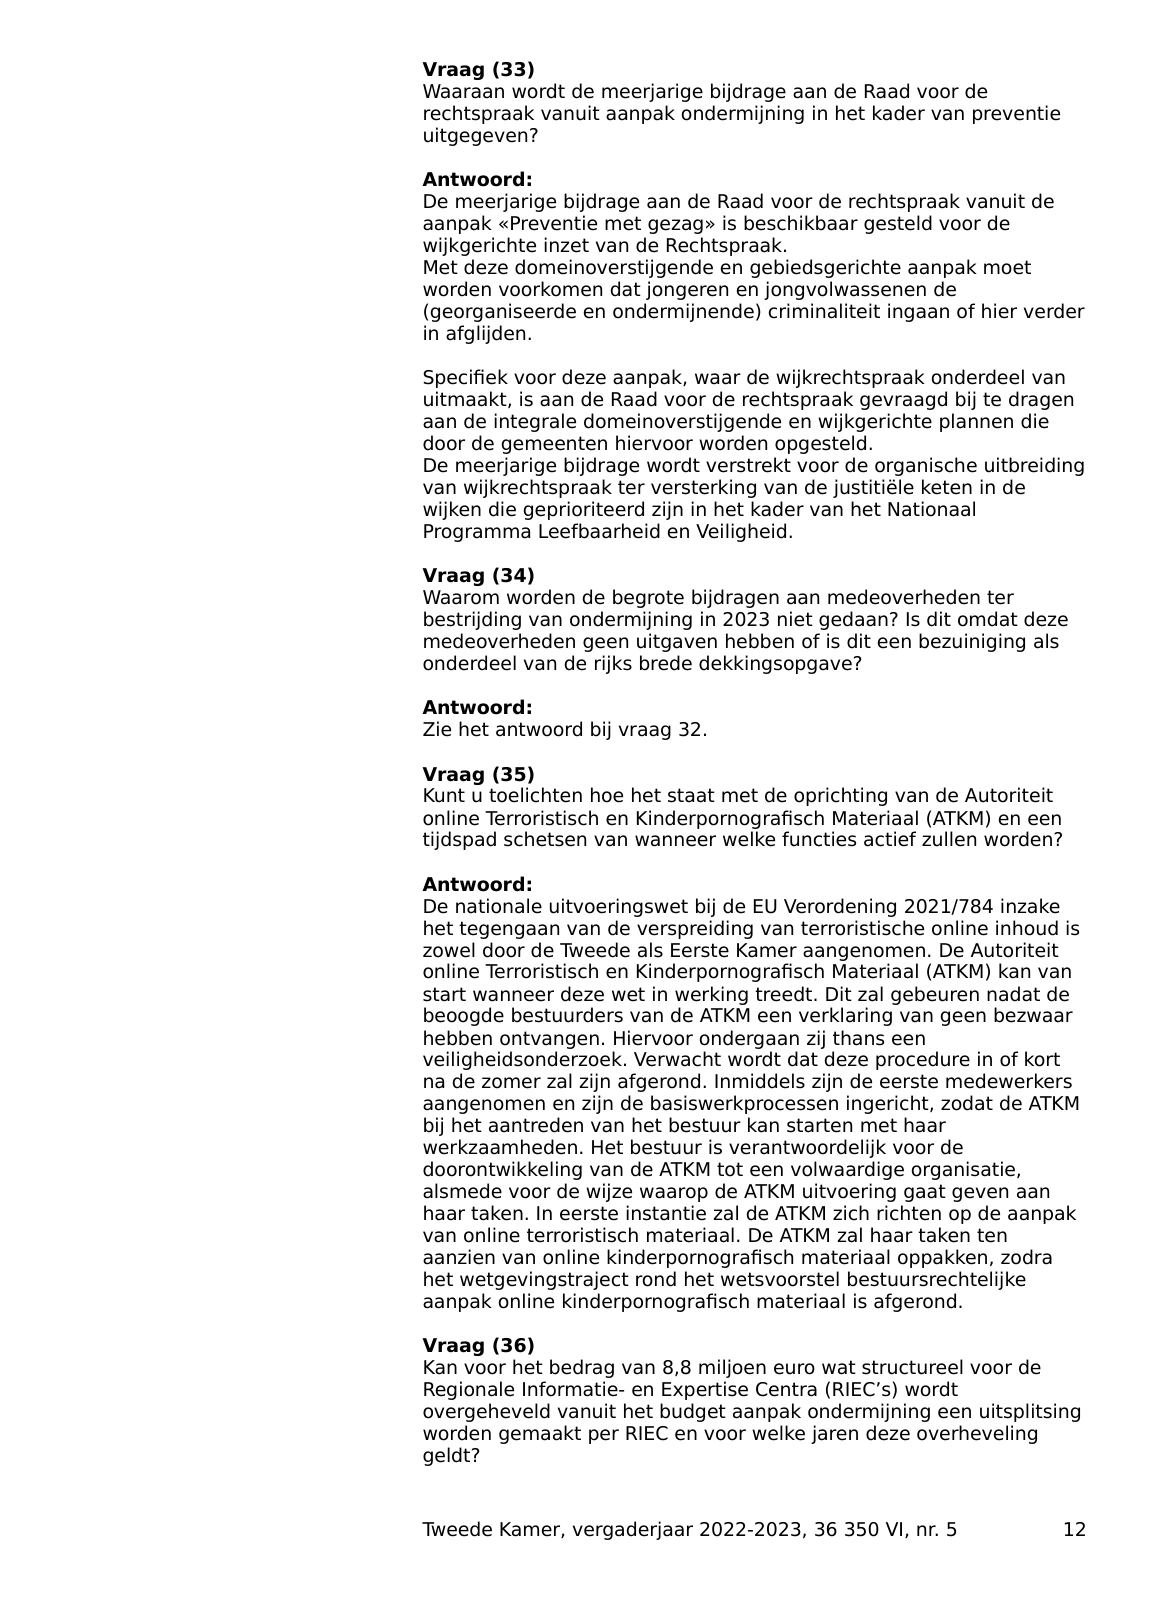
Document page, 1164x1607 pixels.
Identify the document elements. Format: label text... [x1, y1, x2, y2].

text De nationale uitvoeringswet bij de EU Verordening 2021/784 inzake het tegengaan van de verspreiding van terroristische online inhoud is zowel door de Tweede als Eerste Kamer aangenomen. De Autoriteit online Terroristisch en Kinderpornografisch Materiaal (ATKM) kan van start wanneer deze wet in werking treedt. Dit zal gebeuren nadat de beoogde bestuurders van de ATKM een verklaring van geen bezwaar hebben ontvangen. Hiervoor ondergaan zij thans een veiligheidsonderzoek. Verwacht wordt dat deze procedure in of kort na de zomer zal zijn afgerond. Inmiddels zijn de eerste medewerkers aangenomen en zijn de basiswerkprocessen ingericht, zodat de ATKM bij het aantreden van het bestuur kan starten met haar werkzaamheden. Het bestuur is verantwoordelijk voor de doorontwikkeling van de ATKM tot een volwaardige organisatie, alsmede voor de wijze waarop de ATKM uitvoering gaat geven aan haar taken. In eerste instantie zal de ATKM zich richten op de aanpak van online terroristisch materiaal. De ATKM zal haar taken ten aanzien van online kinderpornografisch materiaal oppakken, zodra het wetgevingstraject rond het wetsvoorstel bestuursrechtelijke aanpak online kinderpornografisch materiaal is afgerond. [422, 896, 1087, 1313]
text Waaraan wordt de meerjarige bijdrage aan de Raad voor de rechtspraak vanuit aanpak ondermijning in het kader van preventie uitgegeven? [422, 81, 1087, 147]
text Vraag (34) [422, 565, 1087, 587]
text Specifiek voor deze aanpak, waar de wijkrechtspraak onderdeel van uitmaakt, is aan de Raad voor de rechtspraak gevraagd bij te dragen aan de integrale domeinoverstijgende en wijkgerichte plannen die door de gemeenten hiervoor worden opgesteld. [422, 367, 1087, 455]
text Vraag (33) [422, 59, 1087, 81]
text De meerjarige bijdrage wordt verstrekt voor de organische uitbreiding van wijkrechtspraak ter versterking van de justitiële keten in de wijken die geprioriteerd zijn in het kader van het Nationaal Programma Leefbaarheid en Veiligheid. [422, 455, 1087, 543]
text Antwoord: [422, 873, 1087, 896]
text Antwoord: [422, 697, 1087, 719]
text Met deze domeinoverstijgende en gebiedsgerichte aanpak moet worden voorkomen dat jongeren en jongvolwassenen de (georganiseerde en ondermijnende) criminaliteit ingaan of hier verder in afglijden. [422, 257, 1087, 345]
text Vraag (36) [422, 1335, 1087, 1357]
text Vraag (35) [422, 763, 1087, 785]
text Kan voor het bedrag van 8,8 miljoen euro wat structureel voor de Regionale Informatie- en Expertise Centra (RIEC’s) wordt overgeheveld vanuit het budget aanpak ondermijning een uitsplitsing worden gemaakt per RIEC en voor welke jaren deze overheveling geldt? [422, 1357, 1087, 1467]
text Antwoord: [422, 169, 1087, 191]
text Waarom worden de begrote bijdragen aan medeoverheden ter bestrijding van ondermijning in 2023 niet gedaan? Is dit omdat deze medeoverheden geen uitgaven hebben of is dit een bezuiniging als onderdeel van de rijks brede dekkingsopgave? [422, 587, 1087, 675]
text Kunt u toelichten hoe het staat met de oprichting van de Autoriteit online Terroristisch en Kinderpornografisch Materiaal (ATKM) en een tijdspad schetsen van wanneer welke functies actief zullen worden? [422, 785, 1087, 851]
text De meerjarige bijdrage aan de Raad voor de rechtspraak vanuit de aanpak «Preventie met gezag» is beschikbaar gesteld voor de wijkgerichte inzet van de Rechtspraak. [422, 191, 1087, 257]
text Zie het antwoord bij vraag 32. [422, 719, 1087, 741]
